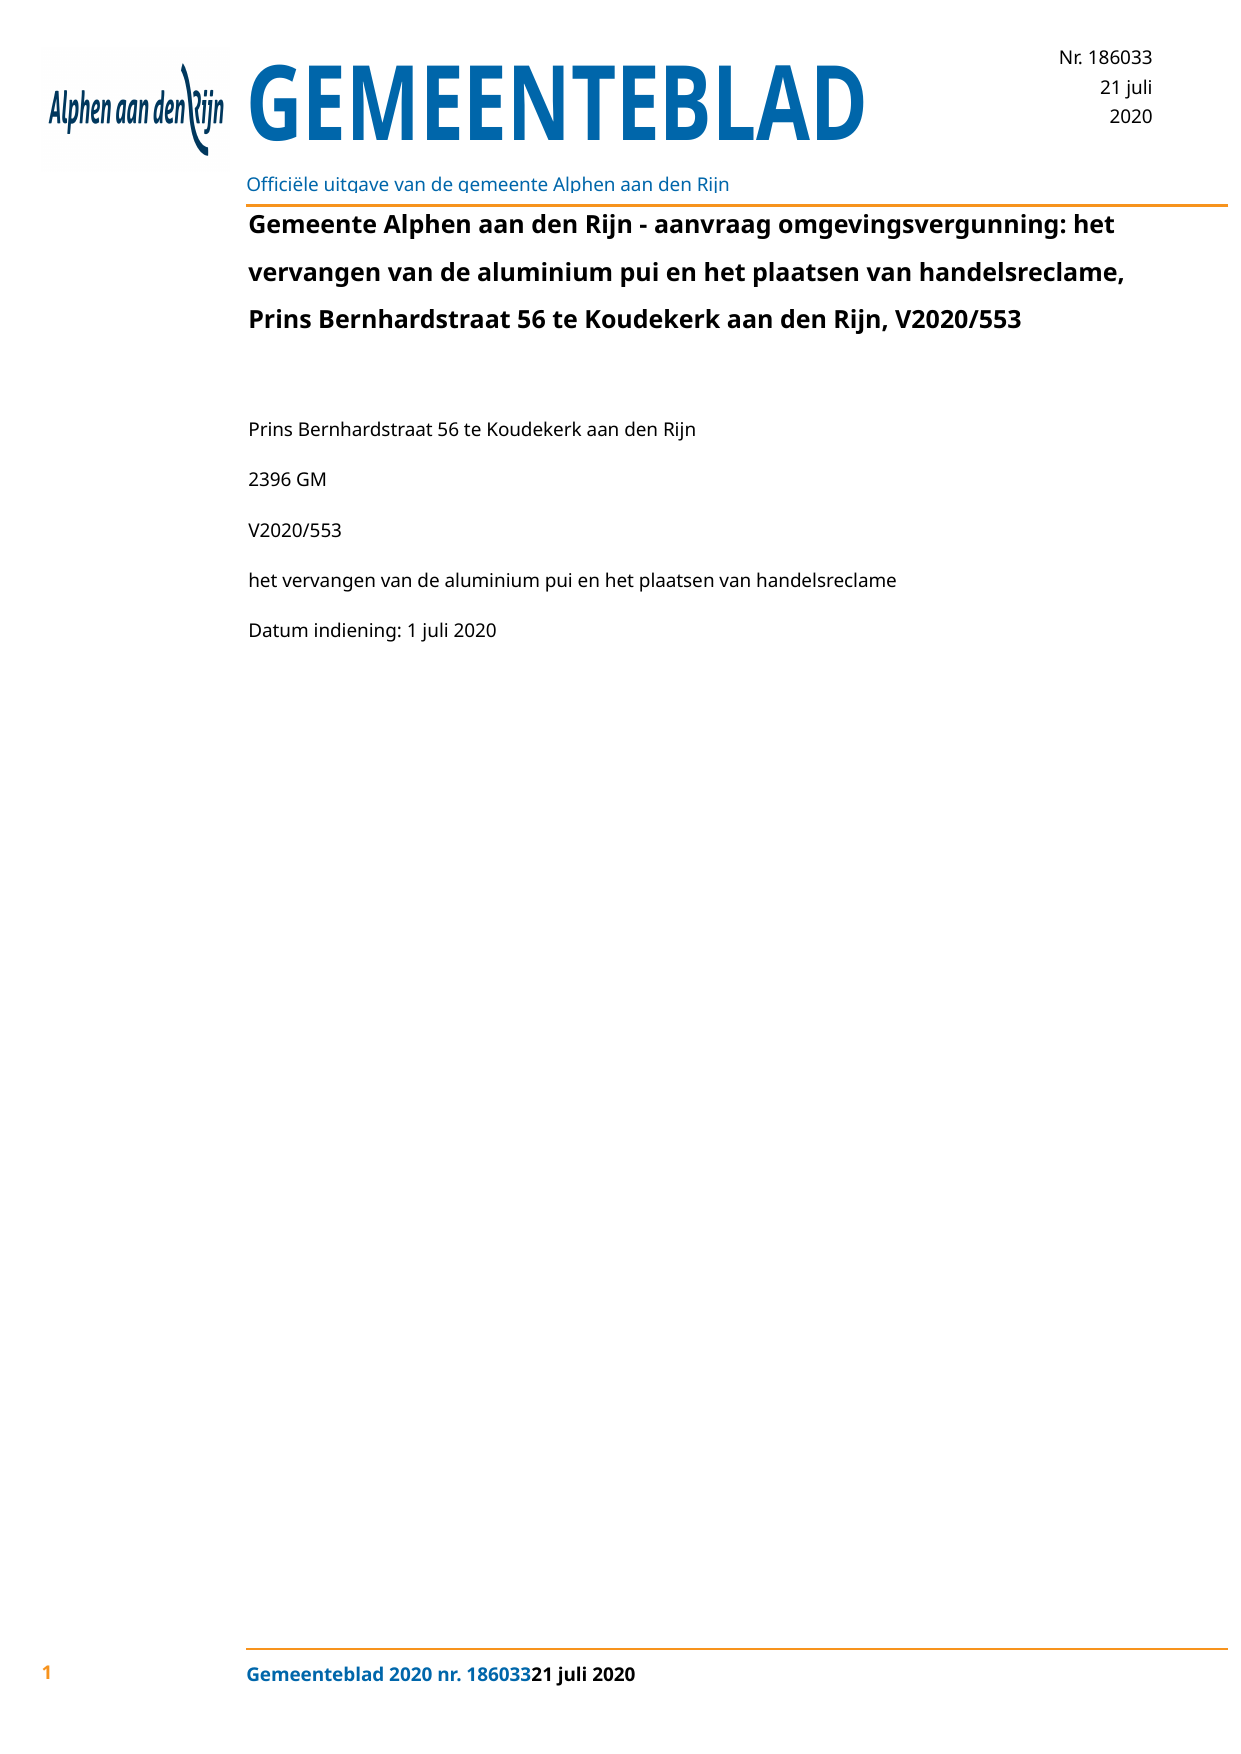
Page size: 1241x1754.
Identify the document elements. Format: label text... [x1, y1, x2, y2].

text Datum indiening: 1 juli 2020 [248, 618, 1152, 643]
text Gemeente Alphen aan den Rijn - aanvraag omgevingsvergunning: het vervangen van de aluminium pui en het plaatsen van handelsreclame, Prins Bernhardstraat 56 te Koudekerk aan den Rijn, V2020/553 [248, 207, 1152, 336]
text 2396 GM [248, 466, 1152, 492]
text het vervangen van de aluminium pui en het plaatsen van handelsreclame [248, 567, 1152, 593]
picture [41, 47, 231, 172]
text Prins Bernhardstraat 56 te Koudekerk aan den Rijn [248, 416, 1152, 442]
text V2020/553 [248, 517, 1152, 542]
